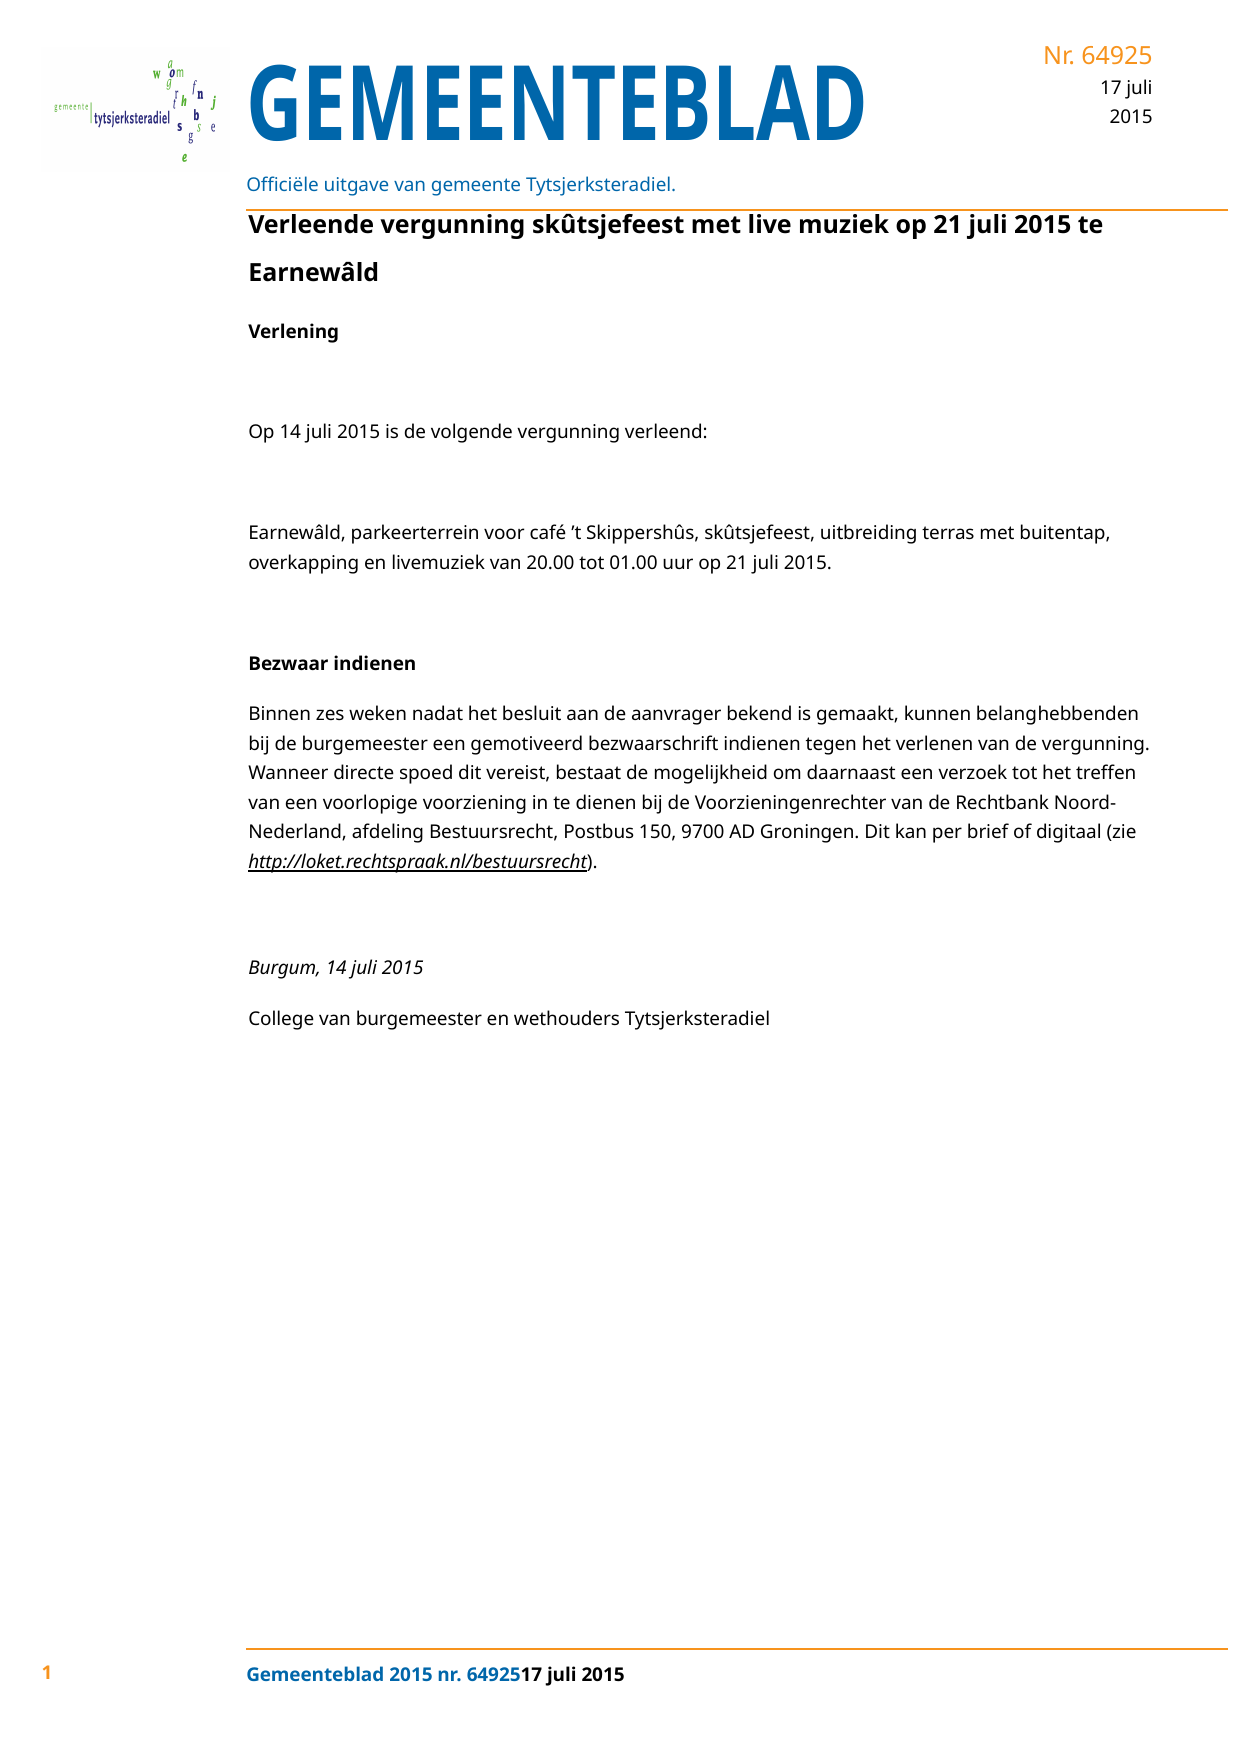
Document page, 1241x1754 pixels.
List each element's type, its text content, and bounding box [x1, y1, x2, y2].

text Bezwaar indienen [248, 650, 1152, 676]
text Earnewâld, parkeerterrein voor café ’t Skippershûs, skûtsjefeest, uitbreiding terras met buitentap, overkapping en livemuziek van 20.00 tot 01.00 uur op 21 juli 2015. [248, 519, 1152, 575]
text Op 14 juli 2015 is de volgende vergunning ver­leend: [248, 419, 1152, 444]
text Binnen zes weken nadat het besluit aan de aanvrager bekend is gemaakt, kunnen belang­hebbenden bij de burgemeester een gemotiveerd bezwaarschrift indienen tegen het verlenen van de ver­gunning. Wanneer directe spoed dit vereist, bestaat de mogelijkheid om daarnaast een verzoek tot het treffen van een voorlopige voorziening in te dienen bij de Voorzieningenrechter van de Rechtbank Noord-Nederland, afdeling Bestuursrecht, Postbus 150, 9700 AD Groningen. Dit kan per brief of digitaal (zie http://loket.rechtspraak.nl/bestuursrecht). [248, 700, 1152, 874]
text Burgum, 14 juli 2015 [248, 954, 1152, 980]
text College van burgemeester en wethouders Tytsjerksteradiel [248, 1006, 1152, 1031]
picture [41, 47, 231, 172]
text Verlening [248, 318, 1152, 344]
text Verleende vergunning skûtsjefeest met live muziek op 21 juli 2015 te Earnewâld [248, 211, 1152, 288]
